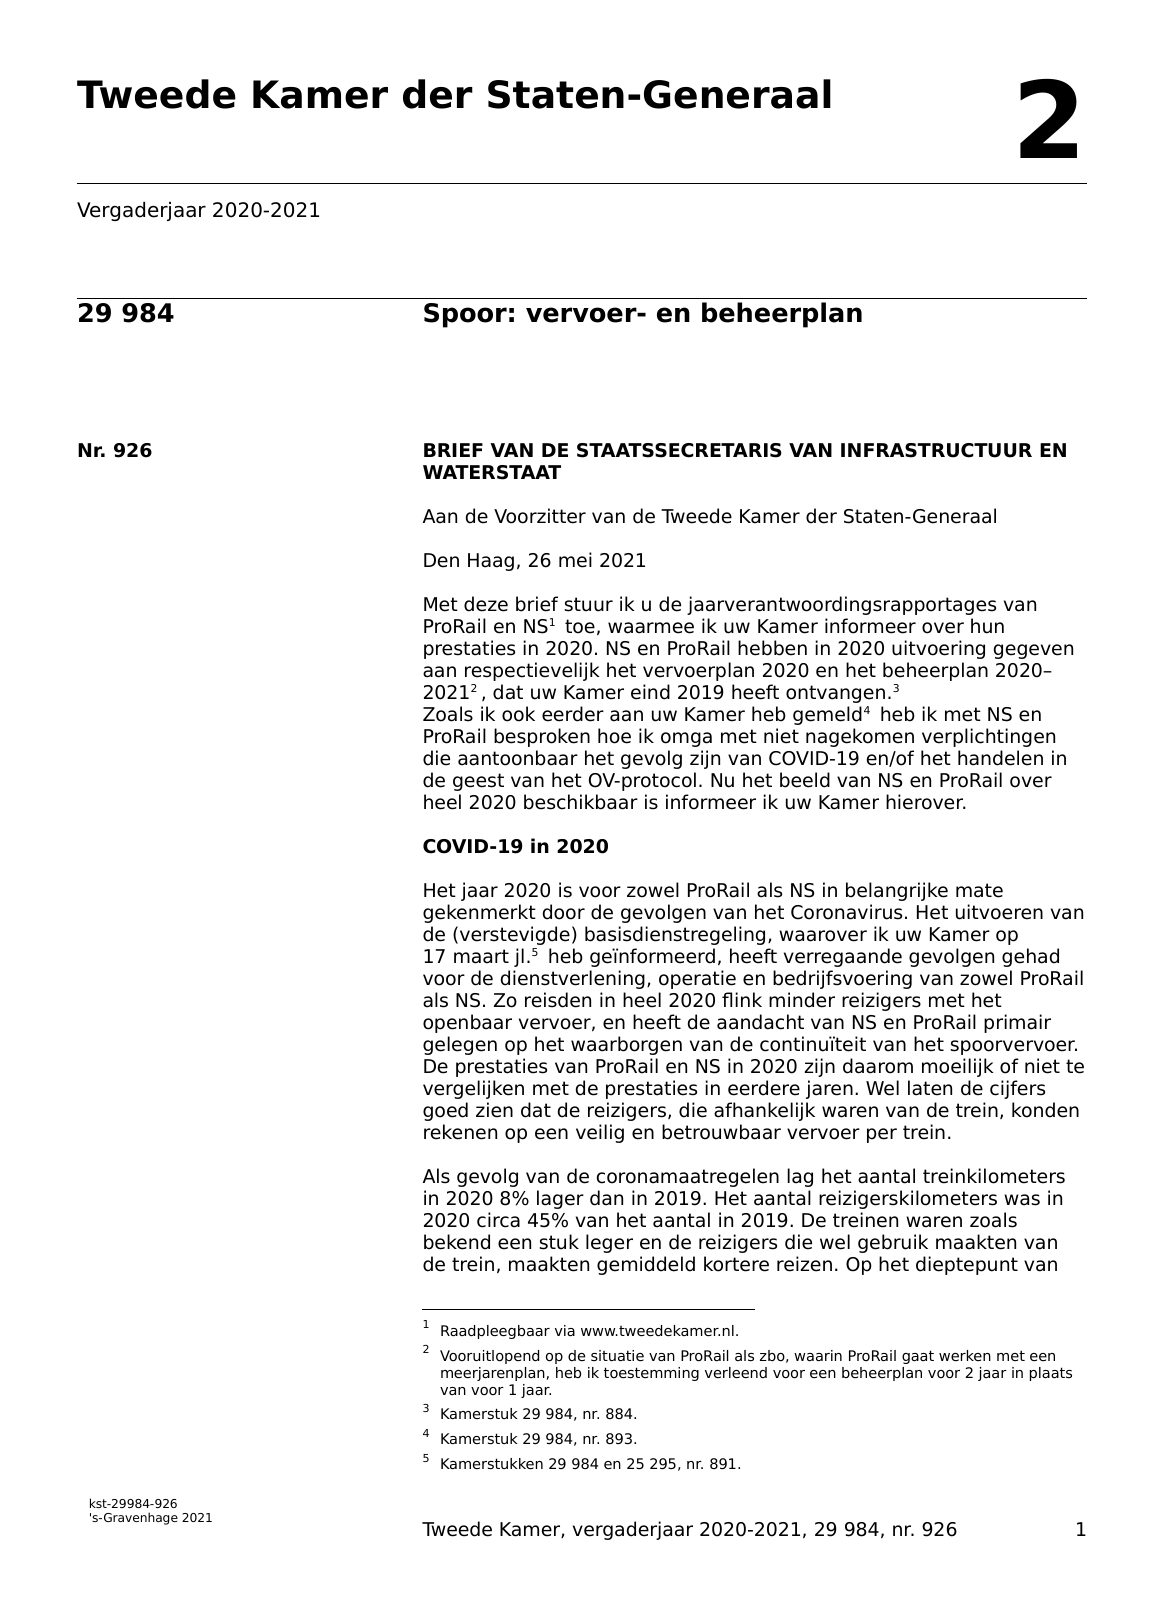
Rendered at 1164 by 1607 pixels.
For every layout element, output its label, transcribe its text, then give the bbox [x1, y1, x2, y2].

text Kamerstuk 29 984, nr. 884. [422, 1402, 1087, 1424]
text Raadpleegbaar via www.tweedekamer.nl. [422, 1318, 1087, 1341]
text 's-Gravenhage 2021 [88, 1511, 323, 1525]
text Als gevolg van de coronamaatregelen lag het aantal treinkilometers in 2020 8% lager dan in 2019. Het aantal reizigerskilometers was in 2020 circa 45% van het aantal in 2019. De treinen waren zoals bekend een stuk leger en de reizigers die wel gebruik maakten van de trein, maakten gemiddeld kortere reizen. Op het dieptepunt van [422, 1166, 1087, 1276]
text Aan de Voorzitter van de Tweede Kamer der Staten-Generaal [422, 506, 1087, 528]
table_header Tweede Kamer der Staten-Generaal [77, 59, 886, 183]
subtitle Nr. 926 BRIEF VAN DE STAATSSECRETARIS VAN INFRASTRUCTUUR EN WATERSTAAT [77, 440, 1087, 484]
text Kamerstukken 29 984 en 25 295, nr. 891. [422, 1452, 1087, 1474]
text Het jaar 2020 is voor zowel ProRail als NS in belangrijke mate gekenmerkt door de gevolgen van het Coronavirus. Het uitvoeren van de (verstevigde) basisdienstregeling, waarover ik uw Kamer op 17 maart jl. heb geïnformeerd, heeft verregaande gevolgen gehad voor de dienstverlening, operatie en bedrijfsvoering van zowel ProRail als NS. Zo reisden in heel 2020 flink minder reizigers met het openbaar vervoer, en heeft de aandacht van NS en ProRail primair gelegen op het waarborgen van de continuïteit van het spoorvervoer. De prestaties van ProRail en NS in 2020 zijn daarom moeilijk of niet te vergelijken met de prestaties in eerdere jaren. Wel laten de cijfers goed zien dat de reizigers, die afhankelijk waren van de trein, konden rekenen op een veilig en betrouwbaar vervoer per trein. [422, 880, 1087, 1144]
subtitle COVID-19 in 2020 [422, 836, 1087, 858]
subtitle 29 984 Spoor: vervoer- en beheerplan [77, 299, 1087, 329]
text Den Haag, 26 mei 2021 [422, 550, 1087, 572]
text Vooruitlopend op de situatie van ProRail als zbo, waarin ProRail gaat werken met een meerjarenplan, heb ik toestemming verleend voor een beheerplan voor 2 jaar in plaats van voor 1 jaar. [422, 1343, 1087, 1399]
text Zoals ik ook eerder aan uw Kamer heb gemeld heb ik met NS en ProRail besproken hoe ik omga met niet nagekomen verplichtingen die aantoonbaar het gevolg zijn van COVID-19 en/of het handelen in de geest van het OV-protocol. Nu het beeld van NS en ProRail over heel 2020 beschikbaar is informeer ik uw Kamer hierover. [422, 704, 1087, 814]
text Kamerstuk 29 984, nr. 893. [422, 1427, 1087, 1449]
text Met deze brief stuur ik u de jaarverantwoordingsrapportages van ProRail en NS toe, waarmee ik uw Kamer informeer over hun prestaties in 2020. NS en ProRail hebben in 2020 uitvoering gegeven aan respectievelijk het vervoerplan 2020 en het beheerplan 2020–2021, dat uw Kamer eind 2019 heeft ontvangen. [422, 594, 1087, 704]
text kst-29984-926 [88, 1497, 323, 1511]
table_cell Vergaderjaar 2020-2021 [77, 184, 1087, 298]
table_header 2 [886, 59, 1087, 183]
